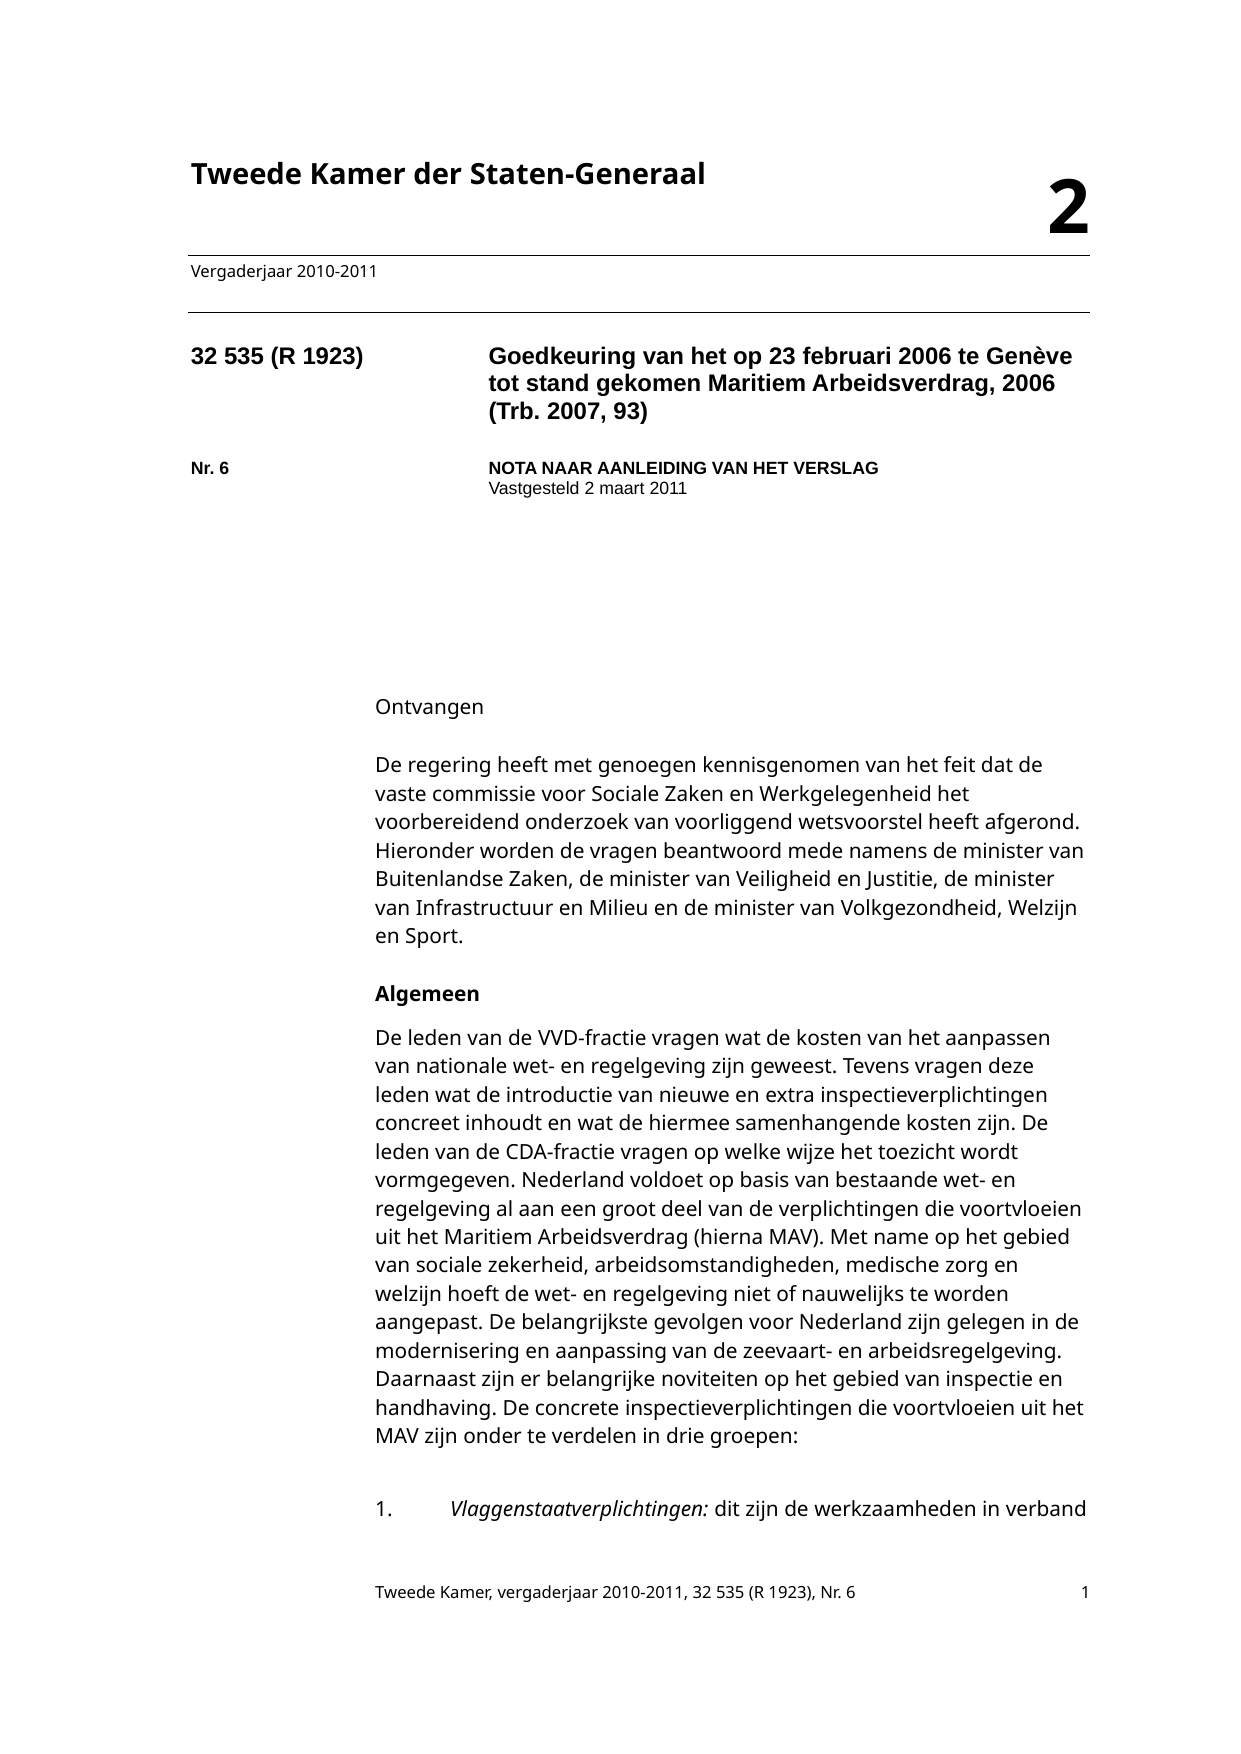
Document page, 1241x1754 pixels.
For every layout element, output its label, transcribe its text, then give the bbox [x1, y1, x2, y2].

table_cell [485, 313, 1090, 339]
table_cell Nr. 6 [188, 455, 485, 573]
table_cell Goedkeuring van het op 23 februari 2006 te Genève tot stand gekomen Maritiem Arbeidsverdrag, 2006 (Trb. 2007, 93) [485, 339, 1090, 454]
table_cell Vergaderjaar 2010-2011 [188, 256, 485, 312]
table_cell [188, 313, 485, 339]
table_cell [485, 256, 1090, 312]
text De regering heeft met genoegen kennisgenomen van het feit dat de vaste commissie voor Sociale Zaken en Werkgelegenheid het voorbereidend onderzoek van voorliggend wetsvoorstel heeft afgerond. Hieronder worden de vragen beantwoord mede namens de minister van Buitenlandse Zaken, de minister van Veiligheid en Justitie, de minister van Infrastructuur en Milieu en de minister van Volkgezondheid, Welzijn en Sport. [375, 751, 1090, 949]
table_header Tweede Kamer der Staten-Generaal [188, 150, 909, 255]
text Algemeen [375, 979, 1090, 1008]
table_header 2 [910, 150, 1090, 255]
text Ontvangen [375, 692, 1090, 721]
table_cell NOTA NAAR AANLEIDING VAN HET VERSLAG Vastgesteld 2 maart 2011 [485, 455, 1090, 573]
list Vlaggenstaatverplichtingen: dit zijn de werkzaamheden in verband [375, 1494, 1090, 1523]
table_cell 32 535 (R 1923) [188, 339, 485, 454]
text De leden van de VVD-fractie vragen wat de kosten van het aanpassen van nationale wet- en regelgeving zijn geweest. Tevens vragen deze leden wat de introductie van nieuwe en extra inspectieverplichtingen concreet inhoudt en wat de hiermee samenhangende kosten zijn. De leden van de CDA-fractie vragen op welke wijze het toezicht wordt vormgegeven. Nederland voldoet op basis van bestaande wet- en regelgeving al aan een groot deel van de verplichtingen die voortvloeien uit het Maritiem Arbeidsverdrag (hierna MAV). Met name op het gebied van sociale zekerheid, arbeidsomstandigheden, medische zorg en welzijn hoeft de wet- en regelgeving niet of nauwelijks te worden aangepast. De belangrijkste gevolgen voor Nederland zijn gelegen in de modernisering en aanpassing van de zeevaart- en arbeidsregelgeving. Daarnaast zijn er belangrijke noviteiten op het gebied van inspectie en handhaving. De concrete inspectieverplichtingen die voortvloeien uit het MAV zijn onder te verdelen in drie groepen: [375, 1023, 1090, 1449]
